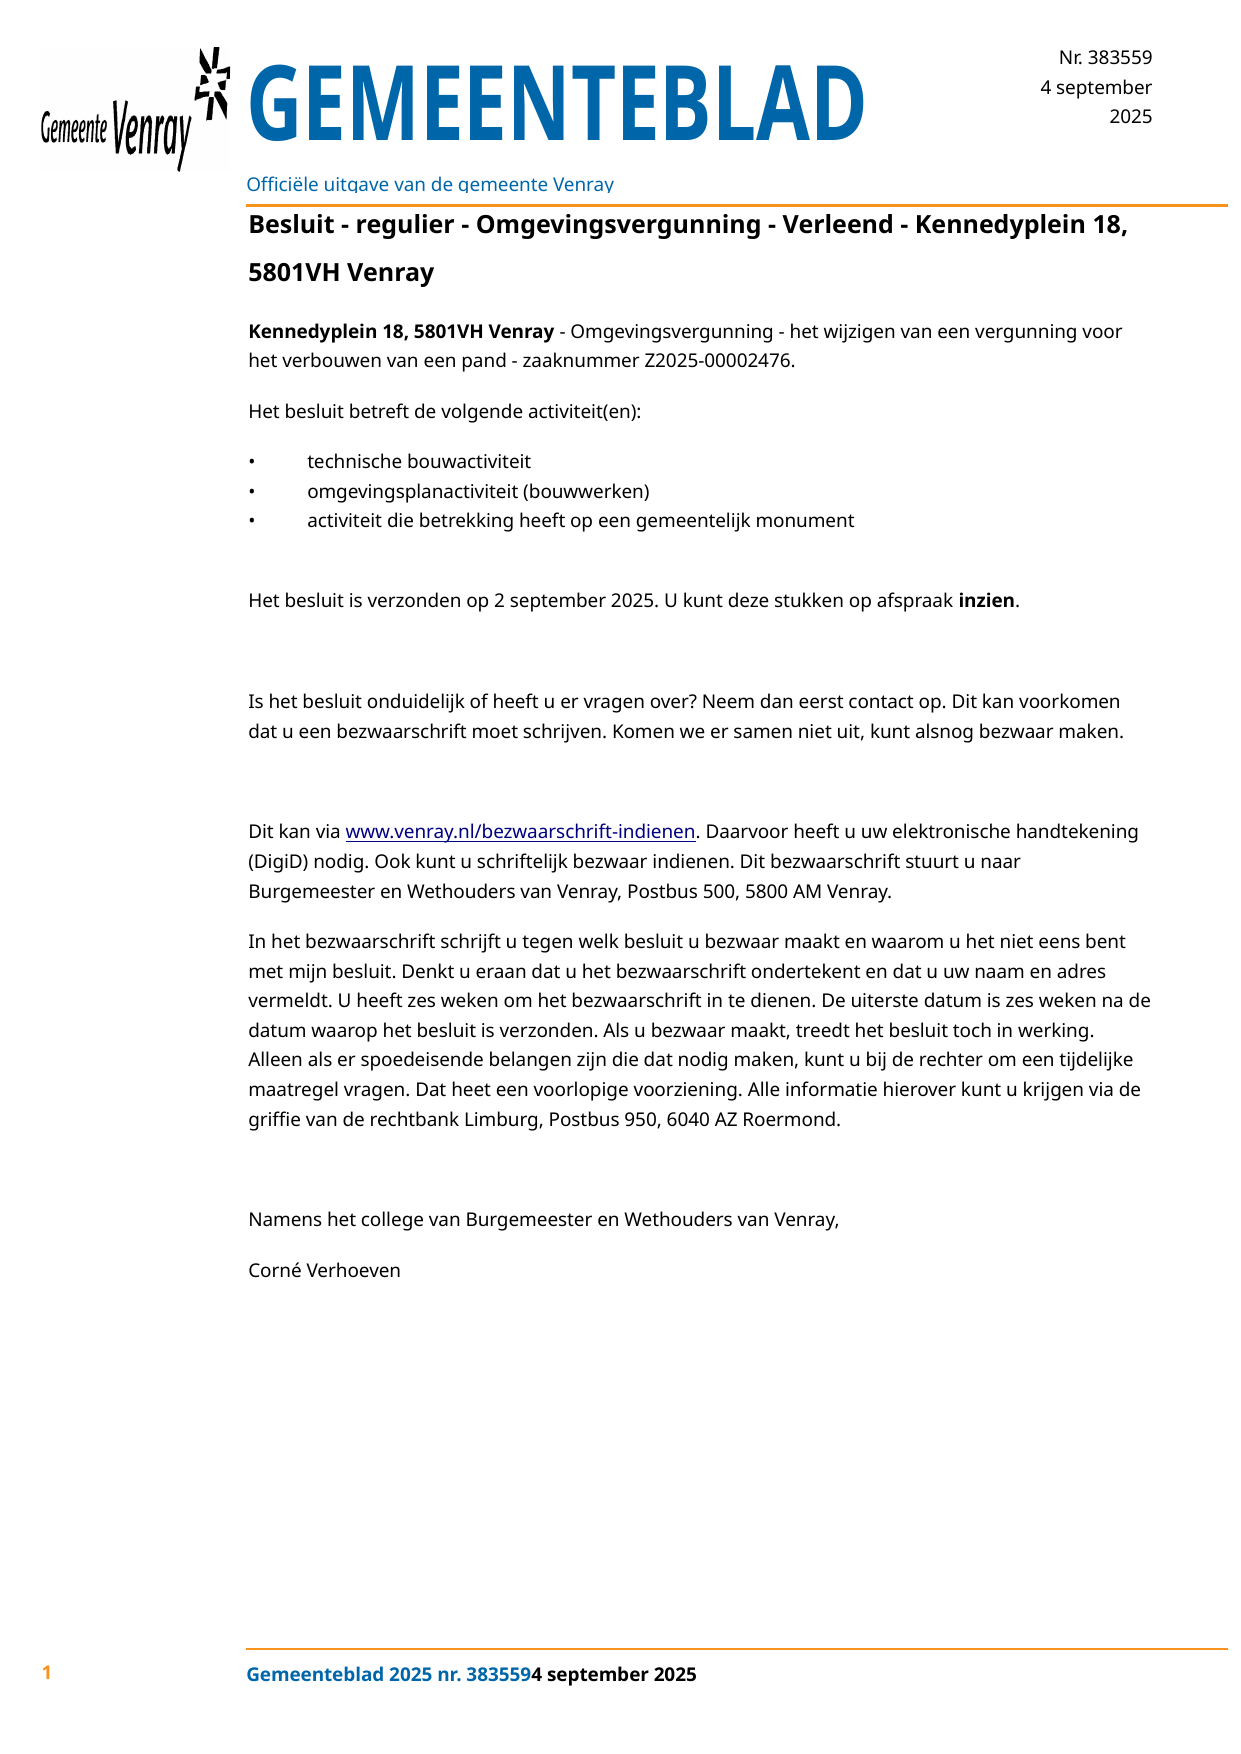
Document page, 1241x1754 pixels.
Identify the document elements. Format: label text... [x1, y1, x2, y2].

text Kennedyplein 18, 5801VH Venray - Omgevingsvergunning - het wijzigen van een vergunning voor het verbouwen van een pand - zaaknummer Z2025-00002476. [248, 318, 1152, 373]
text Corné Verhoeven [248, 1257, 1152, 1283]
text Het besluit betreft de volgende activiteit(en): [248, 398, 1152, 424]
text Namens het college van Burgemeester en Wethouders van Venray, [248, 1207, 1152, 1232]
list activiteit die betrekking heeft op een gemeentelijk monument [248, 507, 1152, 533]
list omgevingsplanactiviteit (bouwwerken) [248, 478, 1152, 504]
text Besluit - regulier - Omgevingsvergunning - Verleend - Kennedyplein 18, 5801VH Venray [248, 207, 1152, 288]
text In het bezwaarschrift schrijft u tegen welk besluit u bezwaar maakt en waarom u het niet eens bent met mijn besluit. Denkt u eraan dat u het bezwaarschrift ondertekent en dat u uw naam en adres vermeldt. U heeft zes weken om het bezwaarschrift in te dienen. De uiterste datum is zes weken na de datum waarop het besluit is verzonden. Als u bezwaar maakt, treedt het besluit toch in werking. Alleen als er spoedeisende belangen zijn die dat nodig maken, kunt u bij de rechter om een tijdelijke maatregel vragen. Dat heet een voorlopige voorziening. Alle informatie hierover kunt u krijgen via de griffie van de rechtbank Limburg, Postbus 950, 6040 AZ Roermond. [248, 928, 1152, 1132]
picture [41, 47, 231, 172]
list technische bouwactiviteit [248, 448, 1152, 474]
text Het besluit is verzonden op 2 september 2025. U kunt deze stukken op afspraak inzien. [248, 587, 1152, 613]
text Is het besluit onduidelijk of heeft u er vragen over? Neem dan eerst contact op. Dit kan voorkomen dat u een bezwaarschrift moet schrijven. Komen we er samen niet uit, kunt alsnog bezwaar maken. [248, 688, 1152, 744]
text Dit kan via www.venray.nl/bezwaarschrift-indienen. Daarvoor heeft u uw elektronische handtekening (DigiD) nodig. Ook kunt u schriftelijk bezwaar indienen. Dit bezwaarschrift stuurt u naar Burgemeester en Wethouders van Venray, Postbus 500, 5800 AM Venray. [248, 819, 1152, 904]
